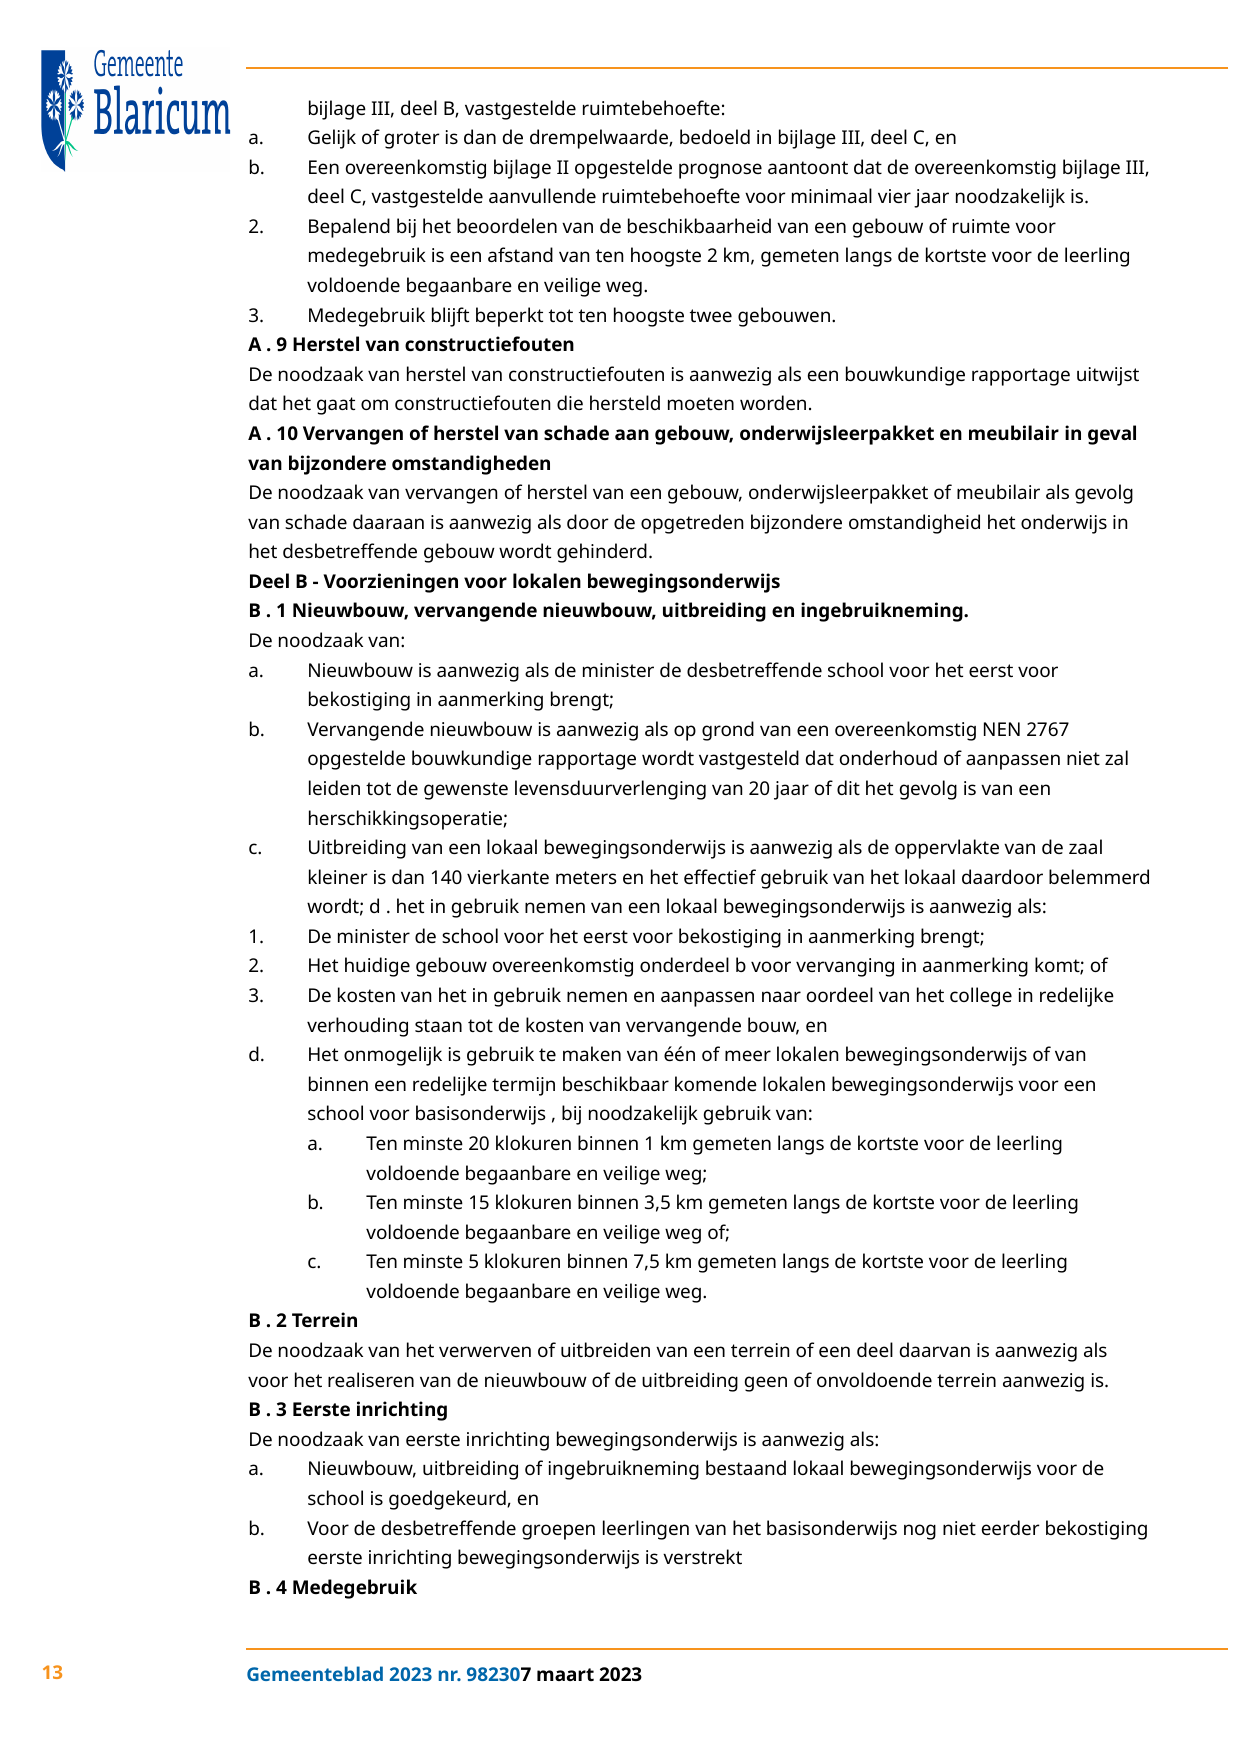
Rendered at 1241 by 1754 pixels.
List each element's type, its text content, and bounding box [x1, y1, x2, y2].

list Een overeenkomstig bijlage II opgestelde prognose aantoont dat de overeenkomstig bijlage III, deel C, vastgestelde aanvullende ruimtebehoefte voor minimaal vier jaar noodzakelijk is. [248, 154, 1152, 209]
list Vervangende nieuwbouw is aanwezig als op grond van een overeenkomstig NEN 2767 opgestelde bouwkundige rapportage wordt vastgesteld dat onderhoud of aanpassen niet zal leiden tot de gewenste levensduurverlenging van 20 jaar of dit het gevolg is van een herschikkingsoperatie; [248, 716, 1152, 831]
list Ten minste 5 klokuren binnen 7,5 km gemeten langs de kortste voor de leerling voldoende begaanbare en veilige weg. [307, 1248, 1152, 1304]
list Uitbreiding van een lokaal bewegingsonderwijs is aanwezig als de oppervlakte van de zaal kleiner is dan 140 vierkante meters en het effectief gebruik van het lokaal daardoor belemmerd wordt; d . het in gebruik nemen van een lokaal bewegingsonderwijs is aanwezig als: [248, 834, 1152, 919]
list Gelijk of groter is dan de drempelwaarde, bedoeld in bijlage III, deel C, en [248, 124, 1152, 150]
list De minister de school voor het eerst voor bekostiging in aanmerking brengt; [248, 923, 1152, 949]
text B . 4 Medegebruik [248, 1574, 1152, 1600]
text De noodzaak van: [248, 627, 1152, 653]
list Voor de desbetreffende groepen leerlingen van het basisonderwijs nog niet eerder bekostiging eerste inrichting bewegingsonderwijs is verstrekt [248, 1515, 1152, 1570]
text A . 9 Herstel van constructiefouten [248, 331, 1152, 357]
list bijlage III, deel B, vastgestelde ruimtebehoefte: [248, 95, 1152, 121]
text Deel B - Voorzieningen voor lokalen bewegingsonderwijs [248, 568, 1152, 594]
text De noodzaak van het verwerven of uitbreiden van een terrein of een deel daarvan is aanwezig als voor het realiseren van de nieuwbouw of de uitbreiding geen of onvoldoende terrein aanwezig is. [248, 1337, 1152, 1393]
text De noodzaak van vervangen of herstel van een gebouw, onderwijsleerpakket of meubilair als gevolg van schade daaraan is aanwezig als door de opgetreden bijzondere omstandigheid het onderwijs in het desbetreffende gebouw wordt gehinderd. [248, 479, 1152, 564]
text B . 1 Nieuwbouw, vervangende nieuwbouw, uitbreiding en ingebruikneming. [248, 598, 1152, 623]
list De kosten van het in gebruik nemen en aanpassen naar oordeel van het college in redelijke verhouding staan tot de kosten van vervangende bouw, en [248, 982, 1152, 1038]
text De noodzaak van herstel van constructiefouten is aanwezig als een bouwkundige rapportage uitwijst dat het gaat om constructiefouten die hersteld moeten worden. [248, 361, 1152, 416]
list Ten minste 20 klokuren binnen 1 km gemeten langs de kortste voor de leerling voldoende begaanbare en veilige weg; [307, 1130, 1152, 1186]
text B . 3 Eerste inrichting [248, 1396, 1152, 1422]
list Bepalend bij het beoordelen van de beschikbaarheid van een gebouw of ruimte voor medegebruik is een afstand van ten hoogste 2 km, gemeten langs de kortste voor de leerling voldoende begaanbare en veilige weg. [248, 213, 1152, 298]
text B . 2 Terrein [248, 1308, 1152, 1333]
picture [41, 47, 231, 172]
list Het huidige gebouw overeenkomstig onderdeel b voor vervanging in aanmerking komt; of [248, 953, 1152, 978]
list Ten minste 15 klokuren binnen 3,5 km gemeten langs de kortste voor de leerling voldoende begaanbare en veilige weg of; [307, 1189, 1152, 1245]
list Het onmogelijk is gebruik te maken van één of meer lokalen bewegingsonderwijs of van binnen een redelijke termijn beschikbaar komende lokalen bewegingsonderwijs voor een school voor basisonderwijs , bij noodzakelijk gebruik van: [248, 1041, 1152, 1126]
text A . 10 Vervangen of herstel van schade aan gebouw, onderwijsleerpakket en meubilair in geval van bijzondere omstandigheden [248, 420, 1152, 476]
list Nieuwbouw, uitbreiding of ingebruikneming bestaand lokaal bewegingsonderwijs voor de school is goedgekeurd, en [248, 1456, 1152, 1511]
list Nieuwbouw is aanwezig als de minister de desbetreffende school voor het eerst voor bekostiging in aanmerking brengt; [248, 657, 1152, 712]
text De noodzaak van eerste inrichting bewegingsonderwijs is aanwezig als: [248, 1426, 1152, 1452]
list Medegebruik blijft beperkt tot ten hoogste twee gebouwen. [248, 302, 1152, 328]
